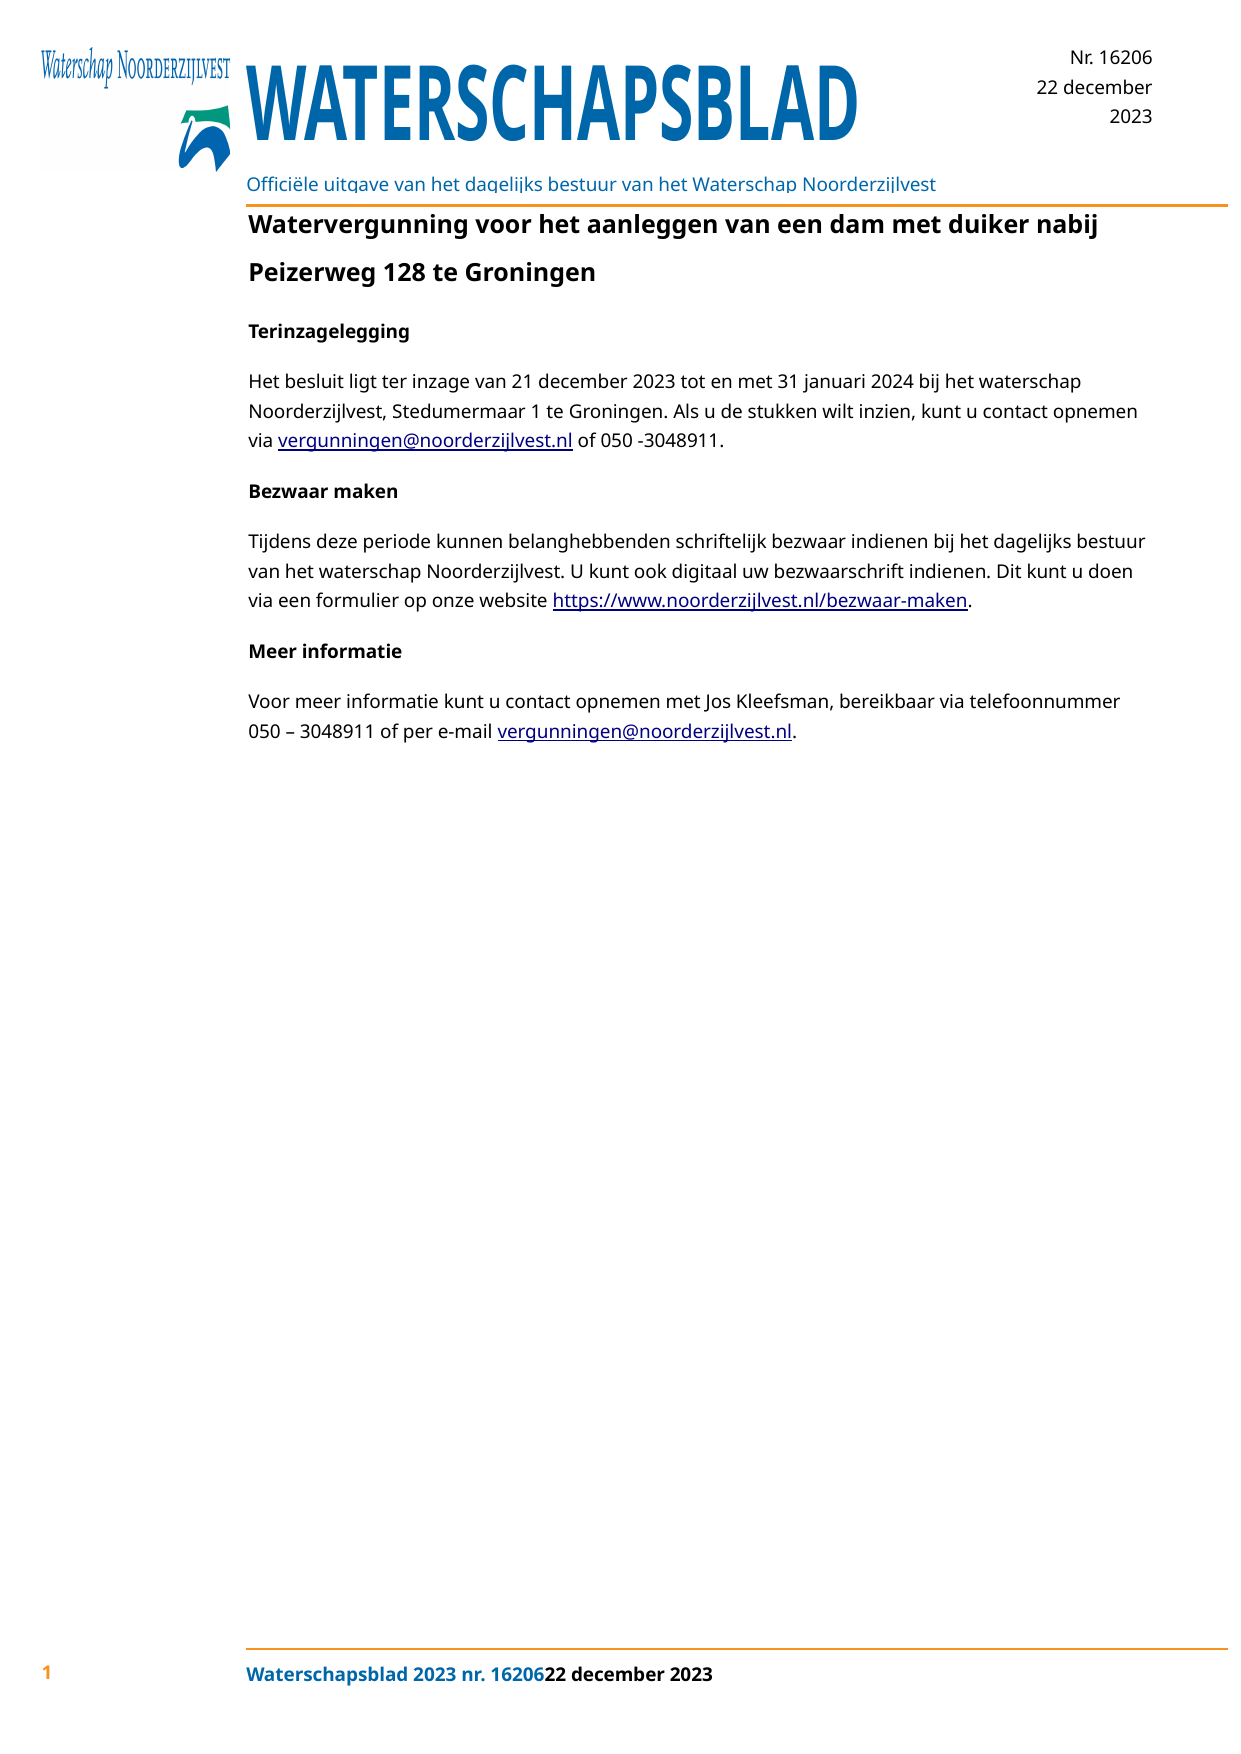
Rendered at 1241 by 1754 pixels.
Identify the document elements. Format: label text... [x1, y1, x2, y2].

text Voor meer informatie kunt u contact opnemen met Jos Kleefsman, bereikbaar via telefoonnummer 050 – 3048911 of per e-mail vergunningen@noorderzijlvest.nl. [248, 688, 1152, 744]
text Watervergunning voor het aanleggen van een dam met duiker nabij Peizerweg 128 te Groningen [248, 207, 1152, 288]
text Het besluit ligt ter inzage van 21 december 2023 tot en met 31 januari 2024 bij het waterschap Noorderzijlvest, Stedumermaar 1 te Groningen. Als u de stukken wilt inzien, kunt u contact opnemen via vergunningen@noorderzijlvest.nl of 050 -3048911. [248, 368, 1152, 453]
text Meer informatie [248, 638, 1152, 664]
text Terinzagelegging [248, 318, 1152, 344]
text Tijdens deze periode kunnen belanghebbenden schriftelijk bezwaar indienen bij het dagelijks bestuur van het waterschap Noorderzijlvest. U kunt ook digitaal uw bezwaarschrift indienen. Dit kunt u doen via een formulier op onze website https://www.noorderzijlvest.nl/bezwaar-maken. [248, 528, 1152, 613]
picture [41, 47, 231, 172]
text Bezwaar maken [248, 478, 1152, 504]
